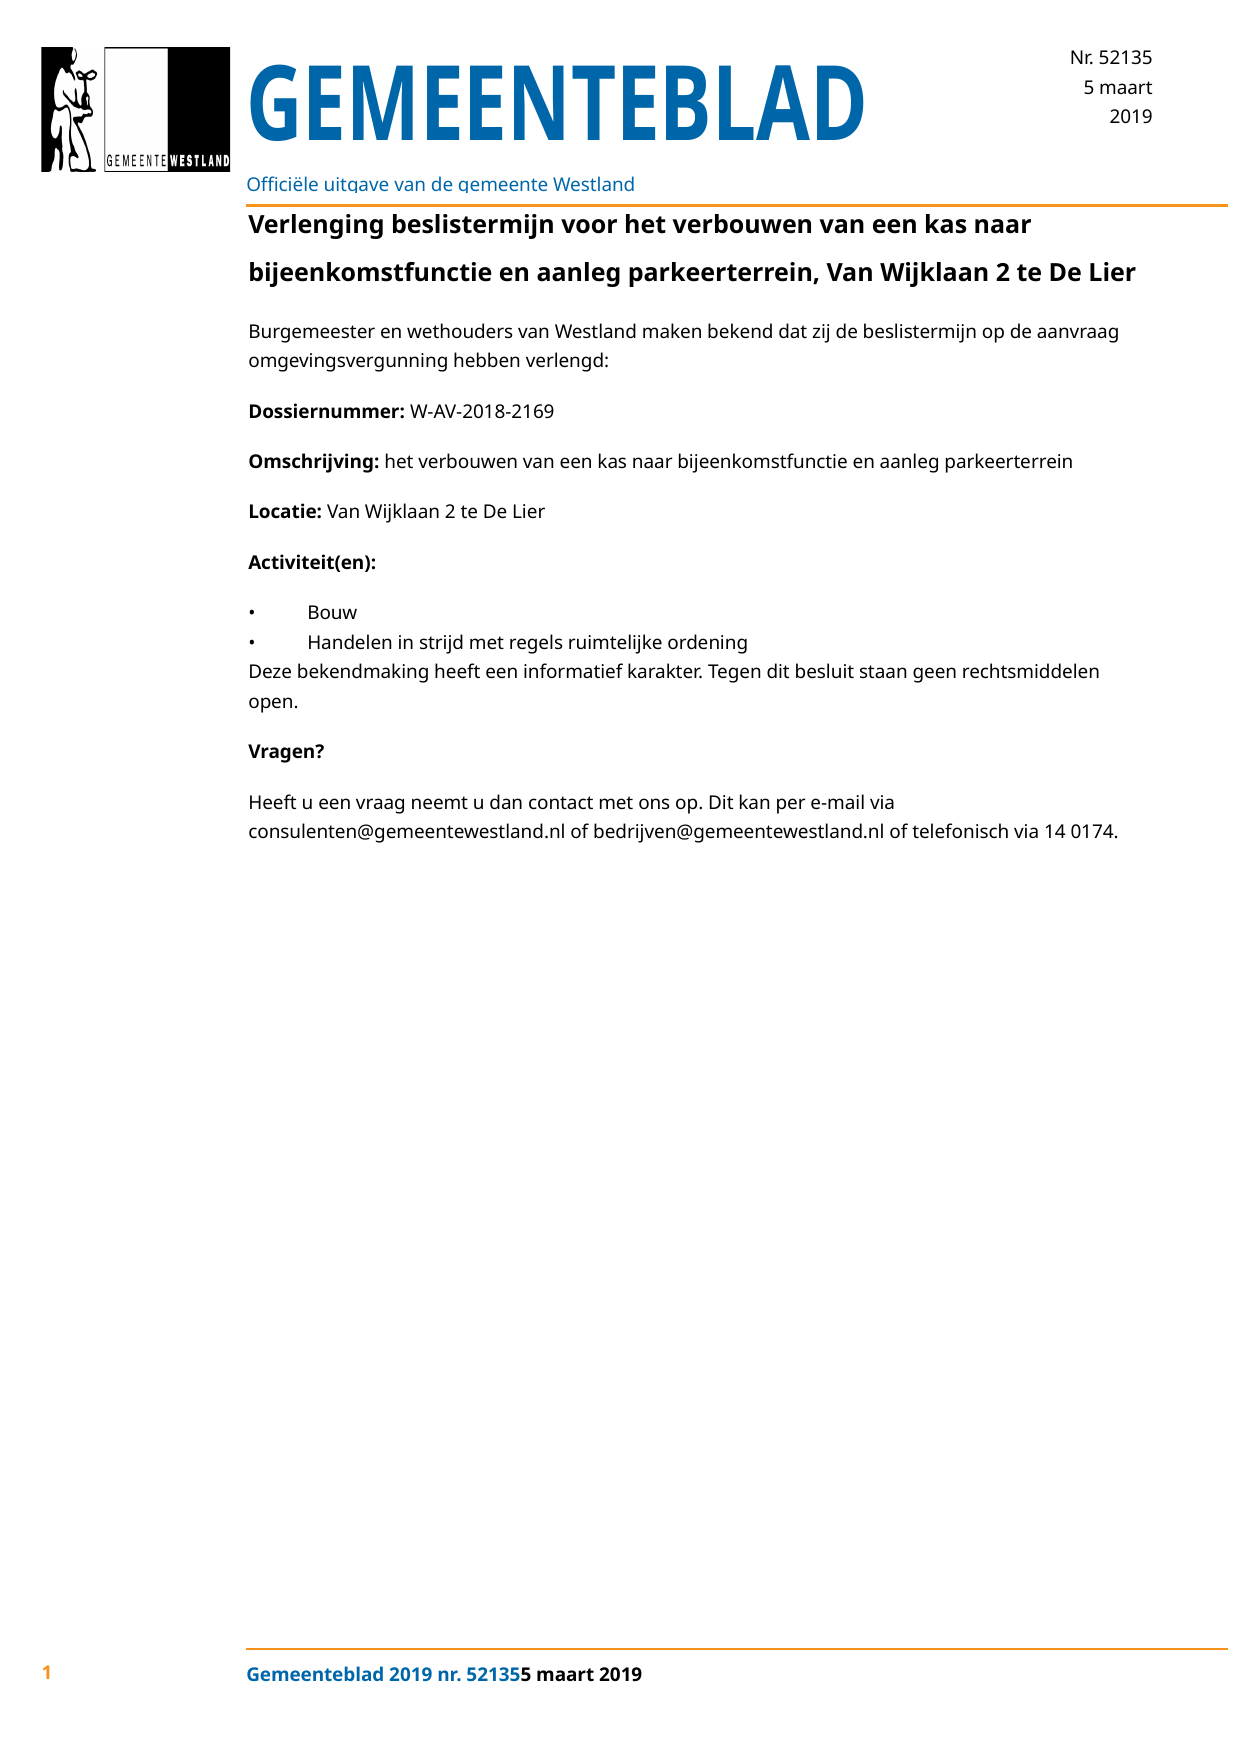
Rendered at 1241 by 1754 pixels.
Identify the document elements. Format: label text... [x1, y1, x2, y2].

text Deze bekendmaking heeft een informatief karakter. Tegen dit besluit staan geen rechtsmiddelen open. [248, 659, 1152, 714]
text Dossiernummer: W-AV-2018-2169 [248, 398, 1152, 424]
picture [41, 47, 231, 172]
list Bouw [248, 599, 1152, 625]
text Omschrijving: het verbouwen van een kas naar bijeenkomstfunctie en aanleg parkeerterrein [248, 448, 1152, 474]
list Handelen in strijd met regels ruimtelijke ordening [248, 629, 1152, 655]
text Verlenging beslistermijn voor het verbouwen van een kas naar bijeenkomstfunctie en aanleg parkeerterrein, Van Wijklaan 2 te De Lier [248, 207, 1152, 288]
text Activiteit(en): [248, 549, 1152, 575]
text Vragen? [248, 739, 1152, 764]
text Burgemeester en wethouders van Westland maken bekend dat zij de beslistermijn op de aanvraag omgevingsvergunning hebben verlengd: [248, 318, 1152, 373]
text Locatie: Van Wijklaan 2 te De Lier [248, 499, 1152, 524]
text Heeft u een vraag neemt u dan contact met ons op. Dit kan per e-mail via consulenten@gemeentewestland.nl of bedrijven@gemeentewestland.nl of telefonisch via 14 0174. [248, 789, 1152, 844]
